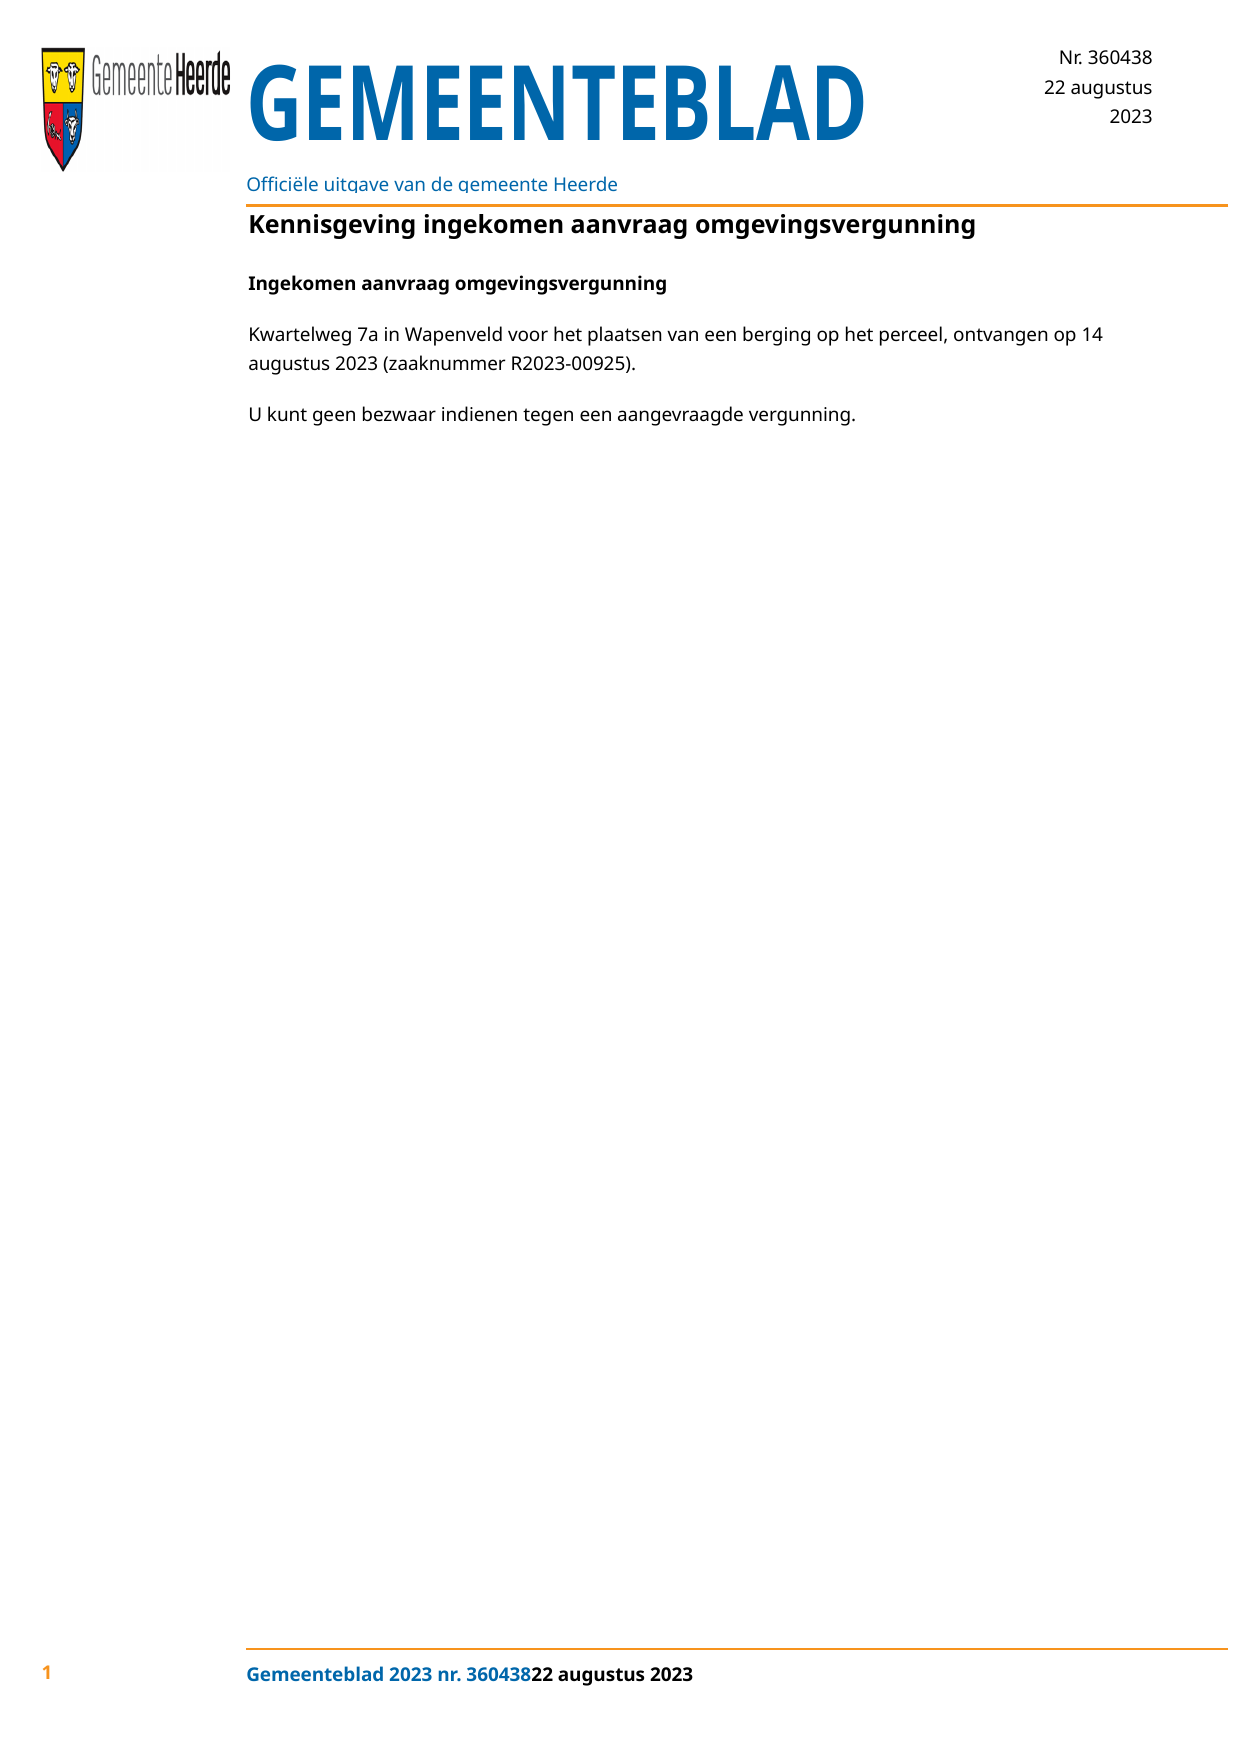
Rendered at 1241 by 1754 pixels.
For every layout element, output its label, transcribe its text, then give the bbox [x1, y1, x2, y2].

text Kwartelweg 7a in Wapenveld voor het plaatsen van een berging op het perceel, ontvangen op 14 augustus 2023 (zaaknummer R2023-00925). [248, 321, 1152, 376]
picture [41, 47, 231, 172]
text Kennisgeving ingekomen aanvraag omgevingsvergunning [248, 207, 1152, 241]
text U kunt geen bezwaar indienen tegen een aangevraagde vergunning. [248, 401, 1152, 426]
text Ingekomen aanvraag omgevingsvergunning [248, 270, 1152, 296]
